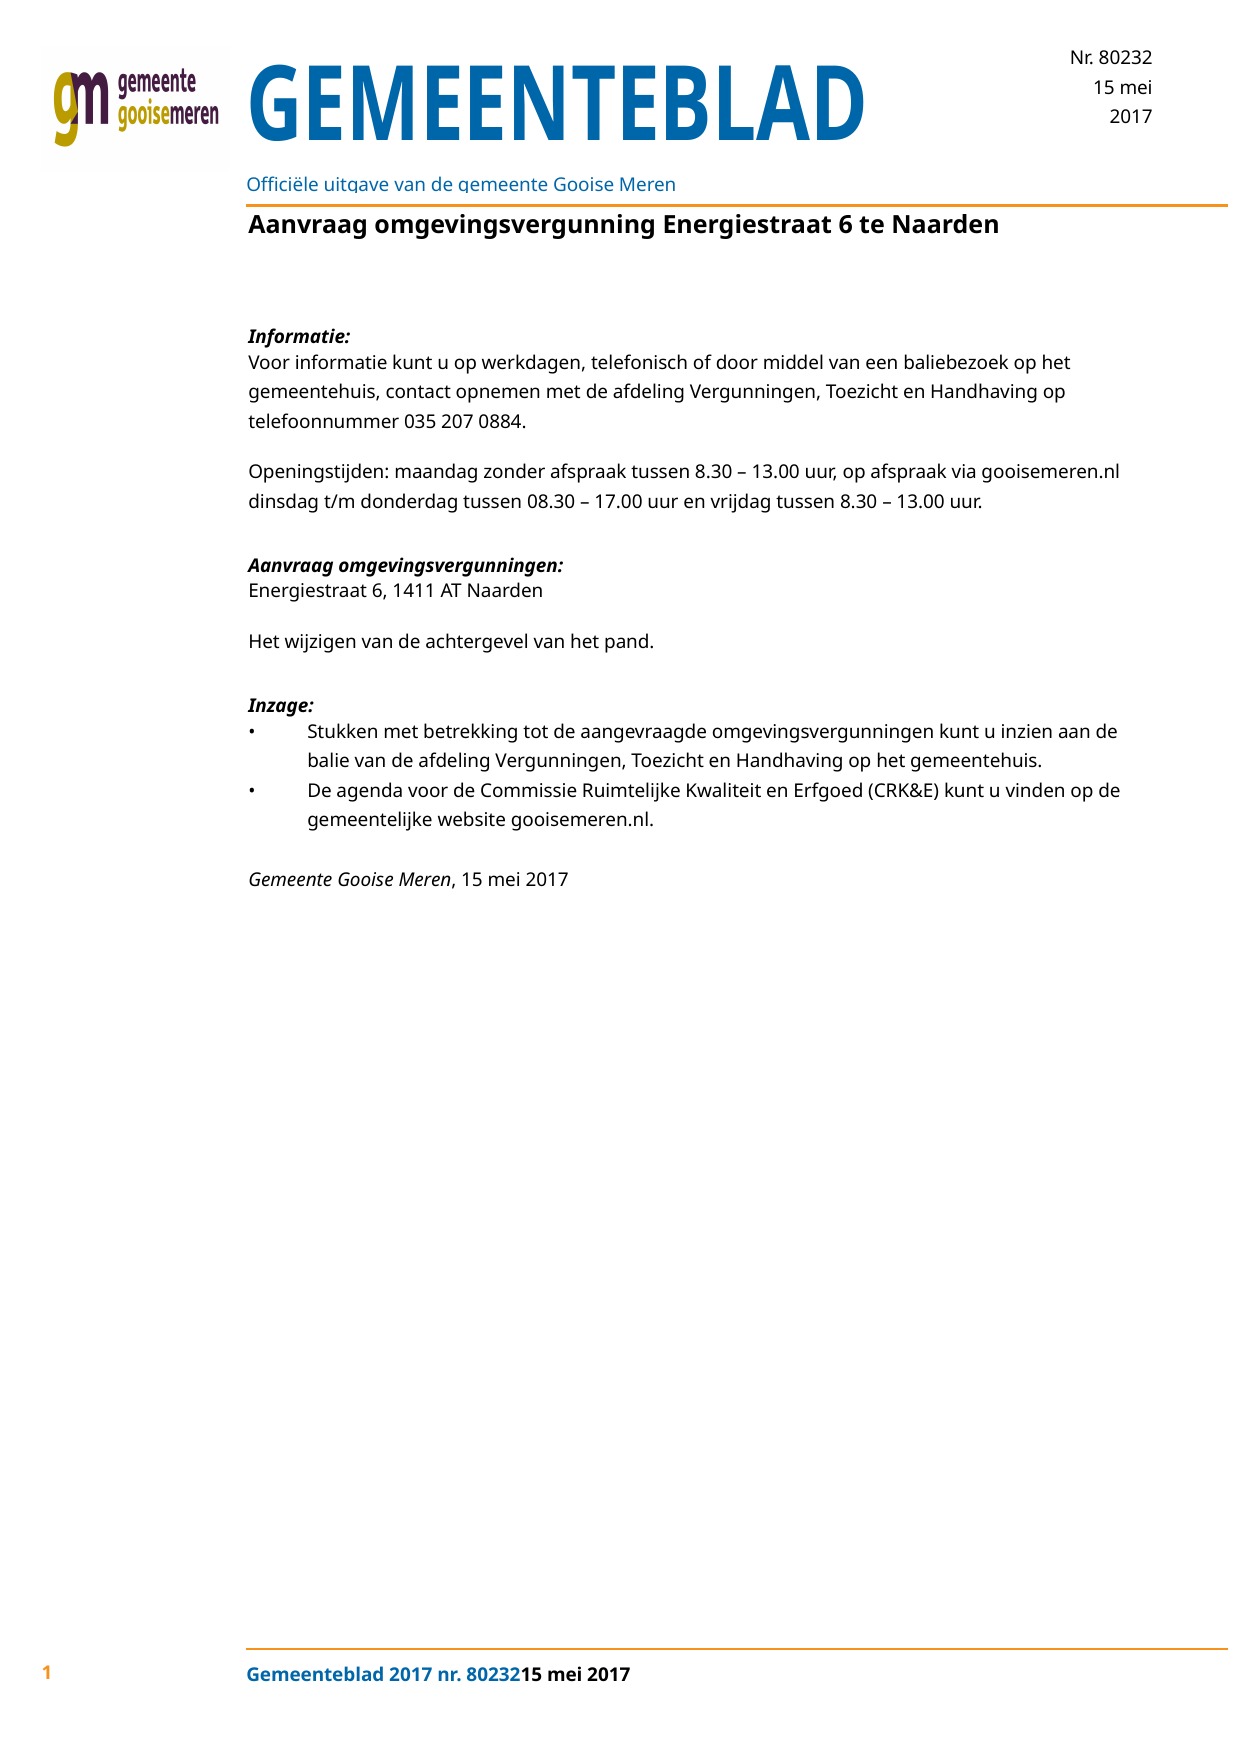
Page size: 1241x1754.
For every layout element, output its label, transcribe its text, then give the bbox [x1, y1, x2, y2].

text Inzage: [248, 692, 1152, 718]
text Openingstijden: maandag zonder afspraak tussen 8.30 – 13.00 uur, op afspraak via gooisemeren.nl dinsdag t/m donderdag tussen 08.30 – 17.00 uur en vrijdag tussen 8.30 – 13.00 uur. [248, 458, 1152, 514]
text Aanvraag omgevingsvergunningen: [248, 552, 1152, 578]
text Het wijzigen van de achtergevel van het pand. [248, 628, 1152, 654]
text Aanvraag omgevingsvergunning Energiestraat 6 te Naarden [248, 207, 1152, 241]
text Gemeente Gooise Meren, 15 mei 2017 [248, 866, 1152, 891]
text Voor informatie kunt u op werkdagen, telefonisch of door middel van een baliebezoek op het gemeentehuis, contact opnemen met de afdeling Vergunningen, Toezicht en Handhaving op telefoonnummer 035 207 0884. [248, 349, 1152, 434]
text Informatie: [248, 323, 1152, 349]
list De agenda voor de Commissie Ruimtelijke Kwaliteit en Erfgoed (CRK&E) kunt u vinden op de gemeentelijke website gooisemeren.nl. [248, 777, 1152, 832]
text Energiestraat 6, 1411 AT Naarden [248, 578, 1152, 603]
list Stukken met betrekking tot de aangevraagde omgevingsvergunningen kunt u inzien aan de balie van de afdeling Vergunningen, Toezicht en Handhaving op het gemeentehuis. [248, 718, 1152, 773]
picture [41, 47, 231, 172]
